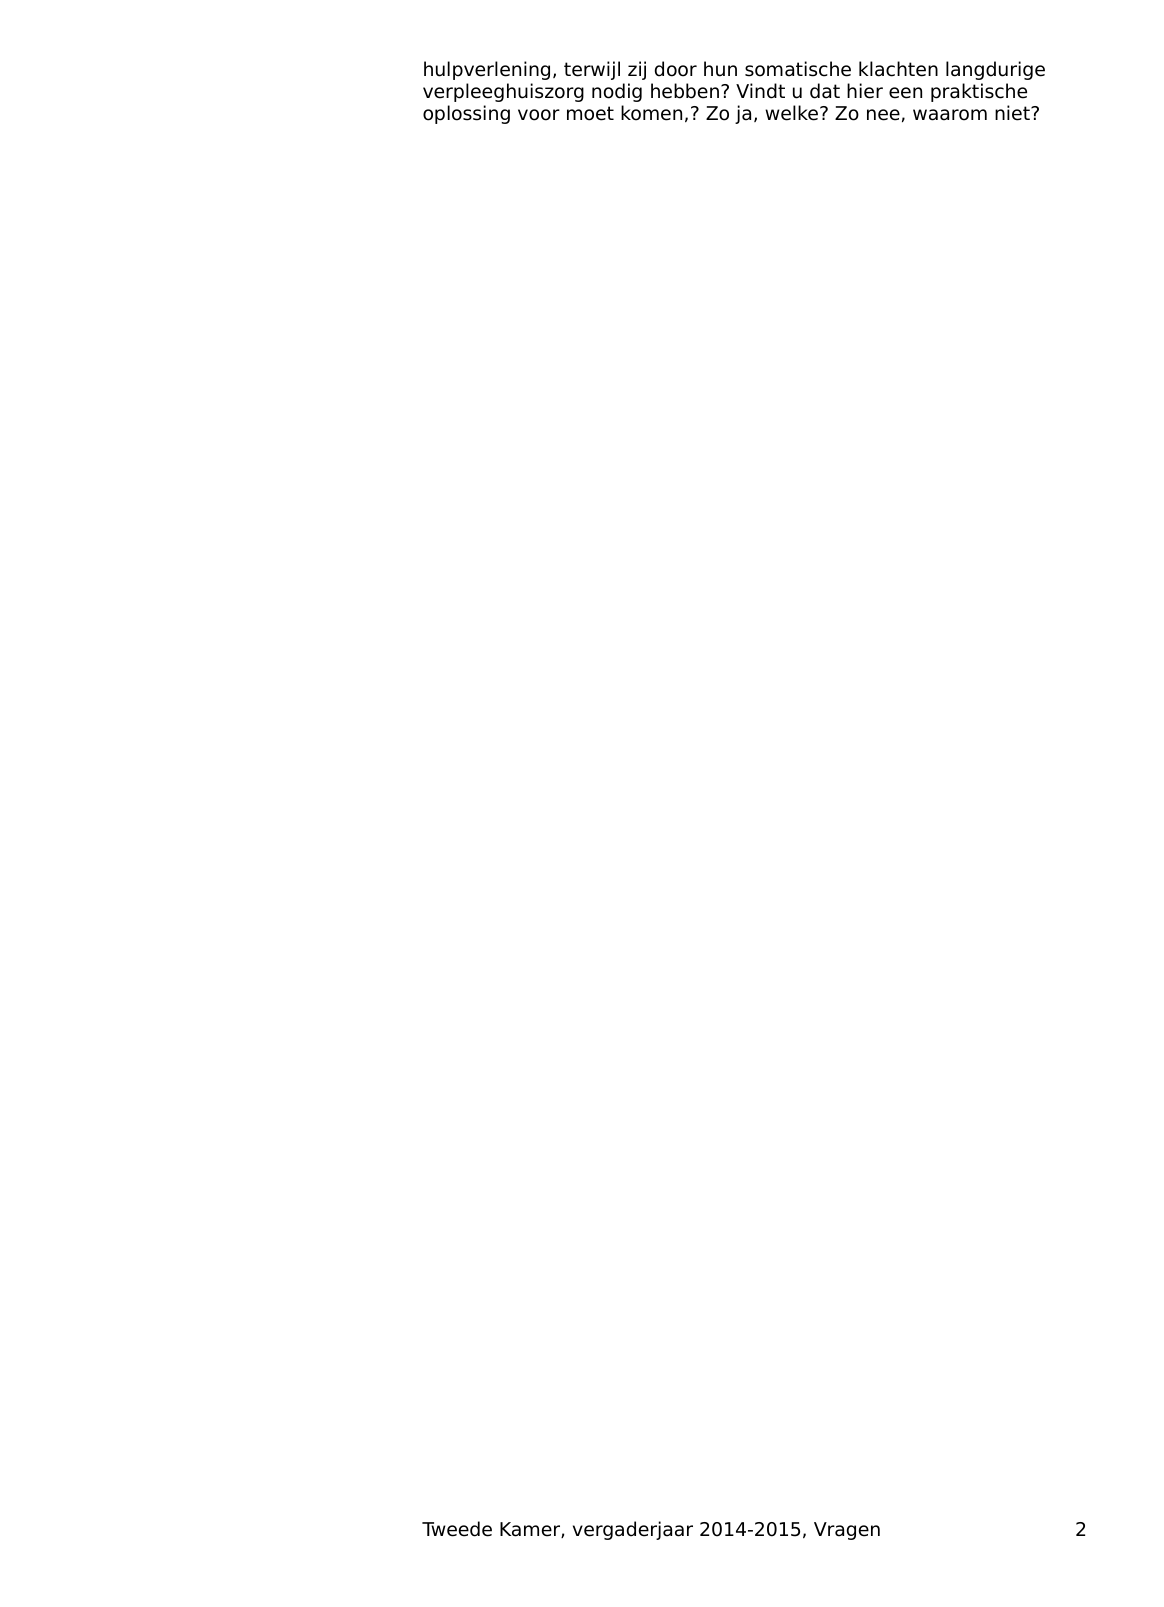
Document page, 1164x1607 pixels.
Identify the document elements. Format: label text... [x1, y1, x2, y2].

text hulpverlening, terwijl zij door hun somatische klachten langdurige verpleeghuiszorg nodig hebben? Vindt u dat hier een praktische oplossing voor moet komen,? Zo ja, welke? Zo nee, waarom niet? [422, 59, 1087, 125]
